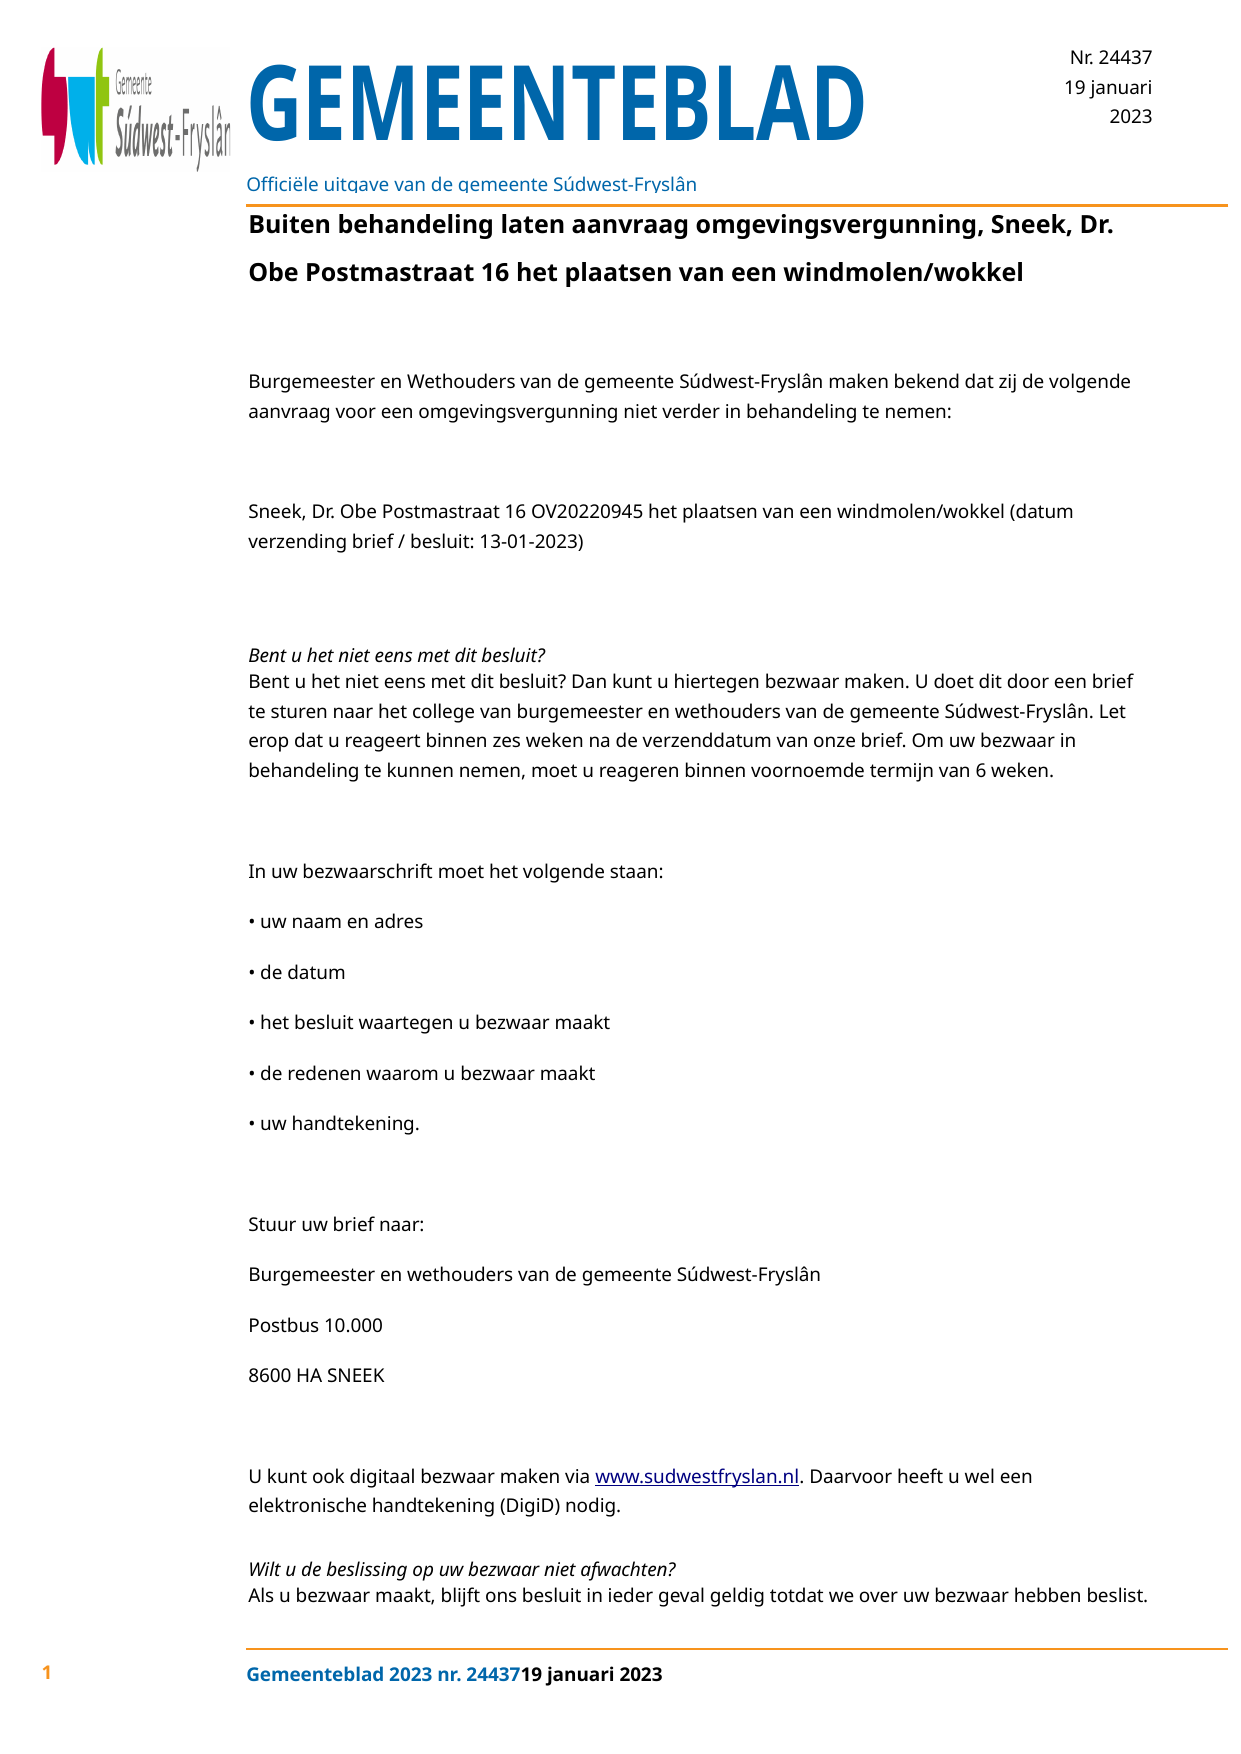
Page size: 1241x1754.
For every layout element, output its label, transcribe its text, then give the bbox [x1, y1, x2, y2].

text • uw naam en adres [248, 908, 1152, 934]
text Bent u het niet eens met dit besluit? [248, 643, 1152, 668]
text Als u bezwaar maakt, blijft ons besluit in ieder geval geldig totdat we over uw bezwaar hebben beslist. [248, 1582, 1152, 1608]
text • het besluit waartegen u bezwaar maakt [248, 1009, 1152, 1035]
text Buiten behandeling laten aanvraag omgevingsvergunning, Sneek, Dr. Obe Postmastraat 16 het plaatsen van een windmolen/wokkel [248, 207, 1152, 288]
text • de datum [248, 959, 1152, 984]
text Wilt u de beslissing op uw bezwaar niet afwachten? [248, 1557, 1152, 1582]
text Postbus 10.000 [248, 1312, 1152, 1337]
text Sneek, Dr. Obe Postmastraat 16 OV20220945 het plaatsen van een windmolen/wokkel (datum verzending brief / besluit: 13-01-2023) [248, 499, 1152, 554]
text In uw bezwaarschrift moet het volgende staan: [248, 858, 1152, 884]
text 8600 HA SNEEK [248, 1362, 1152, 1388]
text U kunt ook digitaal bezwaar maken via www.sudwestfryslan.nl. Daarvoor heeft u wel een elektronische handtekening (DigiD) nodig. [248, 1463, 1152, 1518]
picture [41, 47, 231, 172]
text • de redenen waarom u bezwaar maakt [248, 1060, 1152, 1085]
text Stuur uw brief naar: [248, 1211, 1152, 1237]
text Burgemeester en Wethouders van de gemeente Súdwest-Fryslân maken bekend dat zij de volgende aanvraag voor een omgevingsvergunning niet verder in behandeling te nemen: [248, 368, 1152, 424]
text Bent u het niet eens met dit besluit? Dan kunt u hiertegen bezwaar maken. U doet dit door een brief te sturen naar het college van burgemeester en wethouders van de gemeente Súdwest-Fryslân. Let erop dat u reageert binnen zes weken na de verzenddatum van onze brief. Om uw bezwaar in behandeling te kunnen nemen, moet u reageren binnen voornoemde termijn van 6 weken. [248, 668, 1152, 783]
text • uw handtekening. [248, 1110, 1152, 1136]
text Burgemeester en wethouders van de gemeente Súdwest-Fryslân [248, 1261, 1152, 1287]
